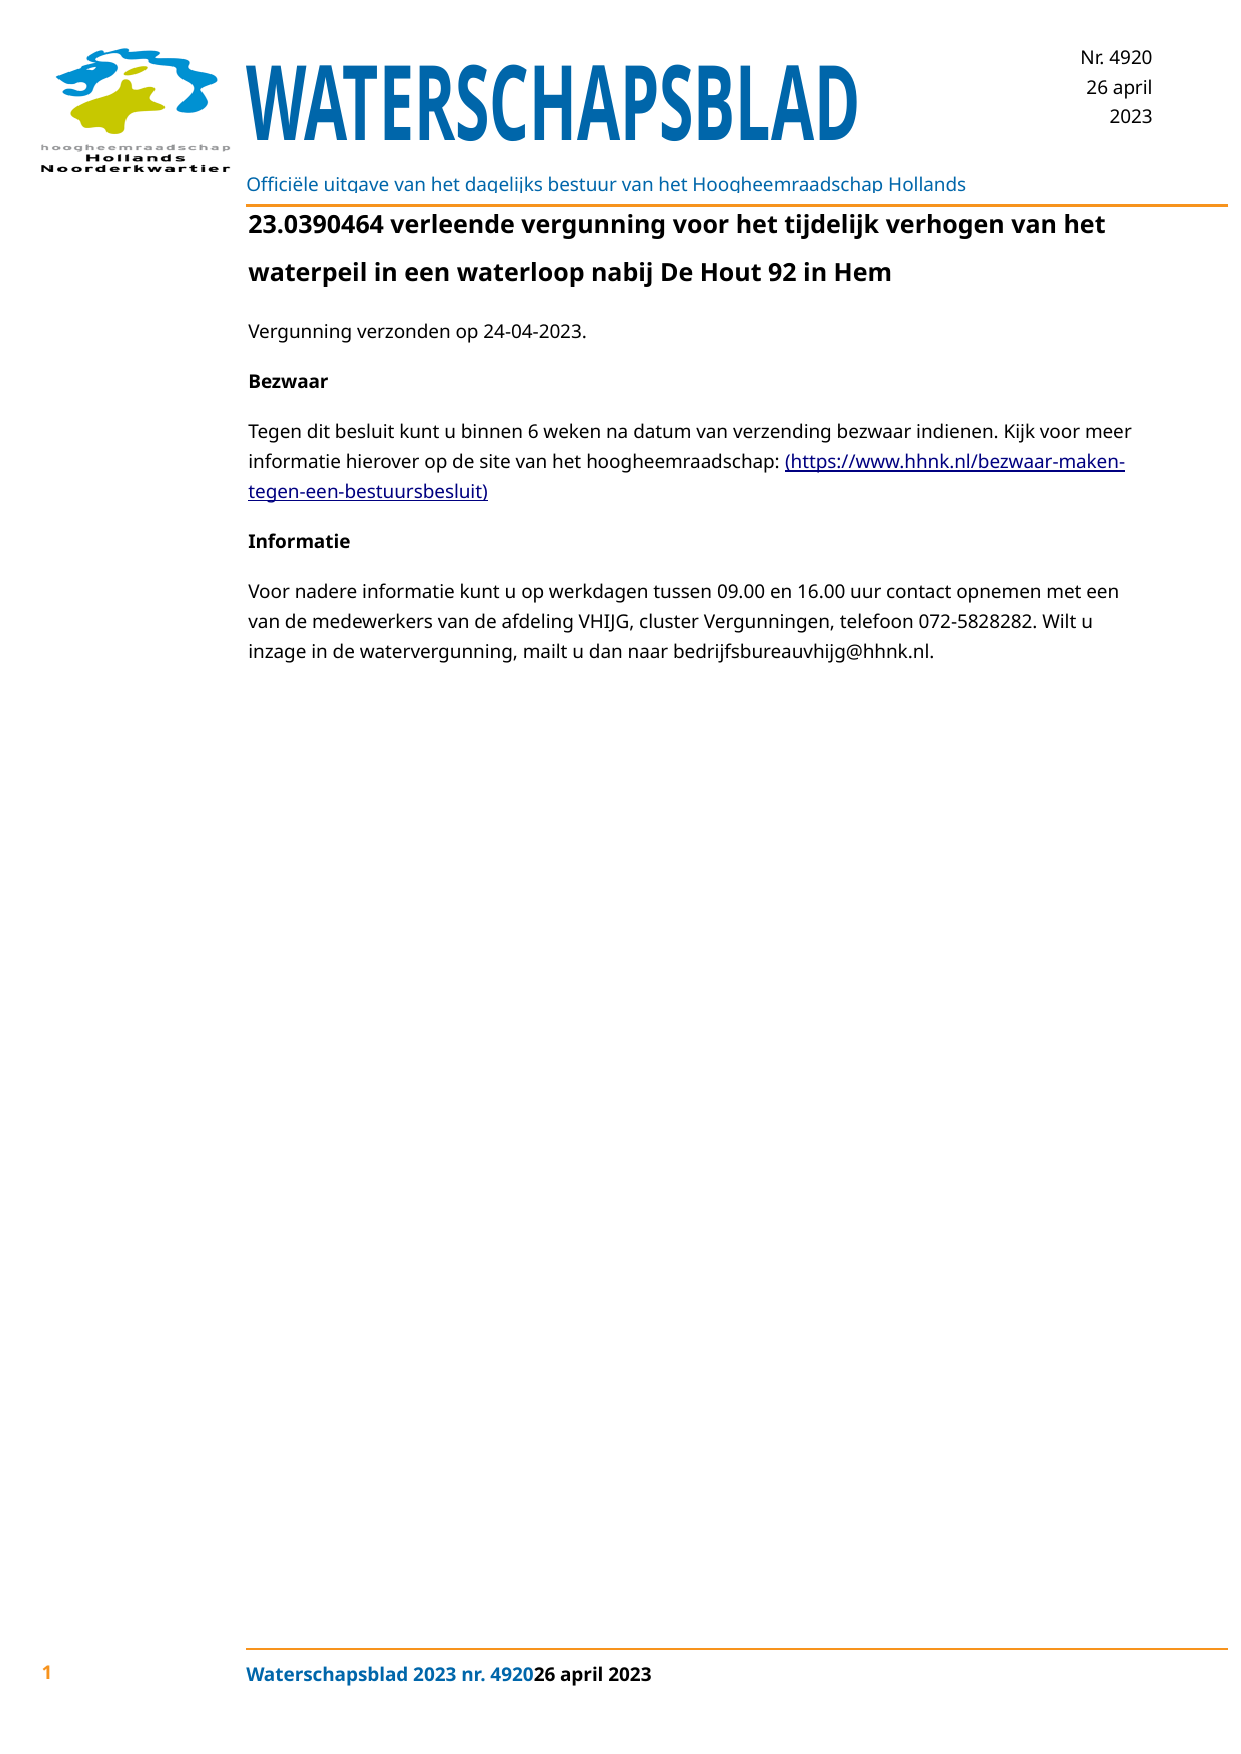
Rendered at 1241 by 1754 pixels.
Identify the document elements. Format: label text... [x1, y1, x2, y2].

text Voor nadere informatie kunt u op werkdagen tussen 09.00 en 16.00 uur contact opnemen met een van de medewerkers van de afdeling VHIJG, cluster Vergunningen, telefoon 072-5828282. Wilt u inzage in de watervergunning, mailt u dan naar bedrijfsbureauvhijg@hhnk.nl. [248, 579, 1152, 664]
text Vergunning verzonden op 24-04-2023. [248, 318, 1152, 344]
text Informatie [248, 528, 1152, 554]
text 23.0390464 verleende vergunning voor het tijdelijk verhogen van het waterpeil in een waterloop nabij De Hout 92 in Hem [248, 207, 1152, 288]
text Tegen dit besluit kunt u binnen 6 weken na datum van verzending bezwaar indienen. Kijk voor meer informatie hierover op de site van het hoogheemraadschap: (https://www.hhnk.nl/bezwaar-maken-tegen-een-bestuursbesluit) [248, 419, 1152, 504]
text Bezwaar [248, 368, 1152, 394]
picture [41, 47, 231, 172]
